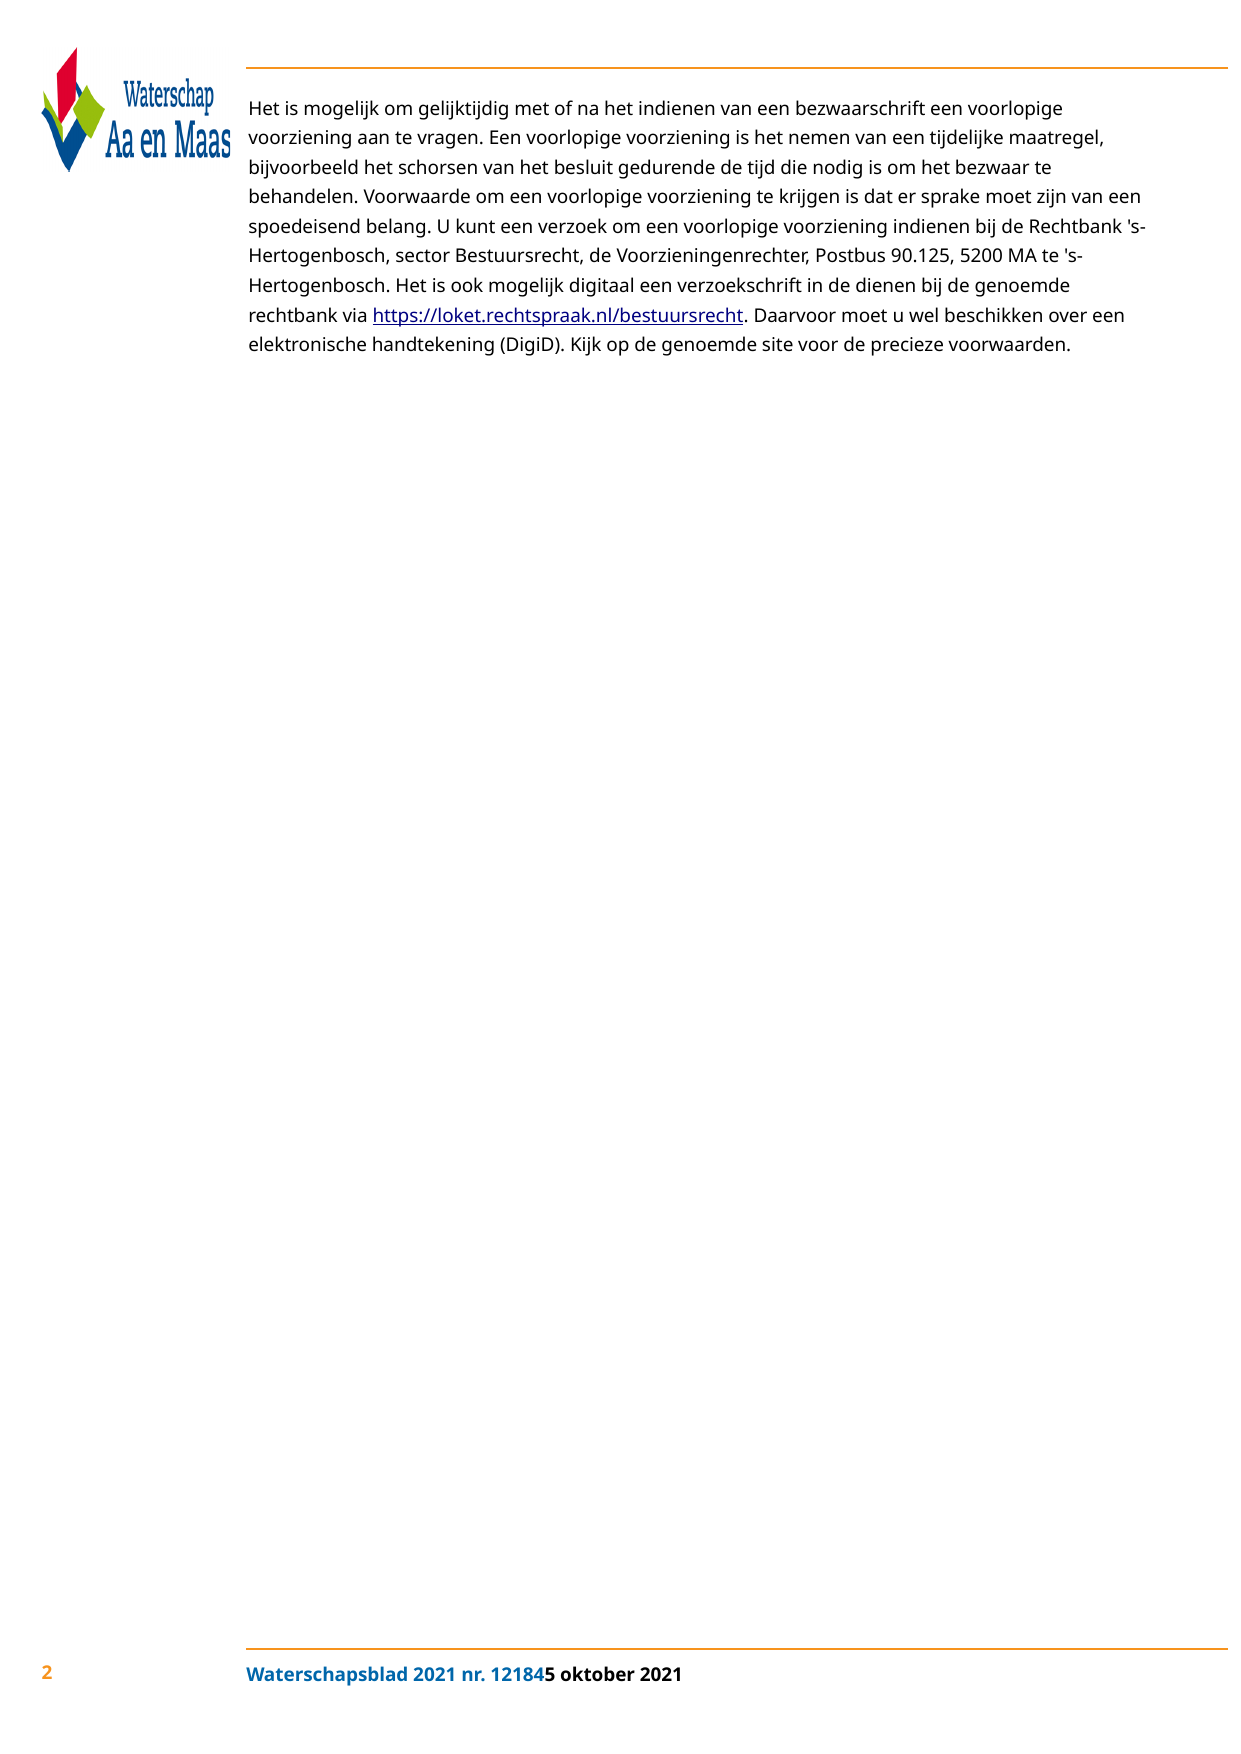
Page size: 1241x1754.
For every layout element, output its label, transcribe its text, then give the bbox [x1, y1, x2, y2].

picture [41, 47, 231, 172]
text Het is mogelijk om gelijktijdig met of na het indienen van een bezwaarschrift een voorlopige voorziening aan te vragen. Een voorlopige voorziening is het nemen van een tijdelijke maatregel, bijvoorbeeld het schorsen van het besluit gedurende de tijd die nodig is om het bezwaar te behandelen. Voorwaarde om een voorlopige voorziening te krijgen is dat er sprake moet zijn van een spoedeisend belang. U kunt een verzoek om een voorlopige voorziening indienen bij de Rechtbank 's-Hertogenbosch, sector Bestuursrecht, de Voorzieningenrechter, Postbus 90.125, 5200 MA te 's-Hertogenbosch. Het is ook mogelijk digitaal een verzoekschrift in de dienen bij de genoemde rechtbank via https://loket.rechtspraak.nl/bestuursrecht. Daarvoor moet u wel beschikken over een elektronische handtekening (DigiD). Kijk op de genoemde site voor de precieze voorwaarden. [248, 95, 1152, 357]
